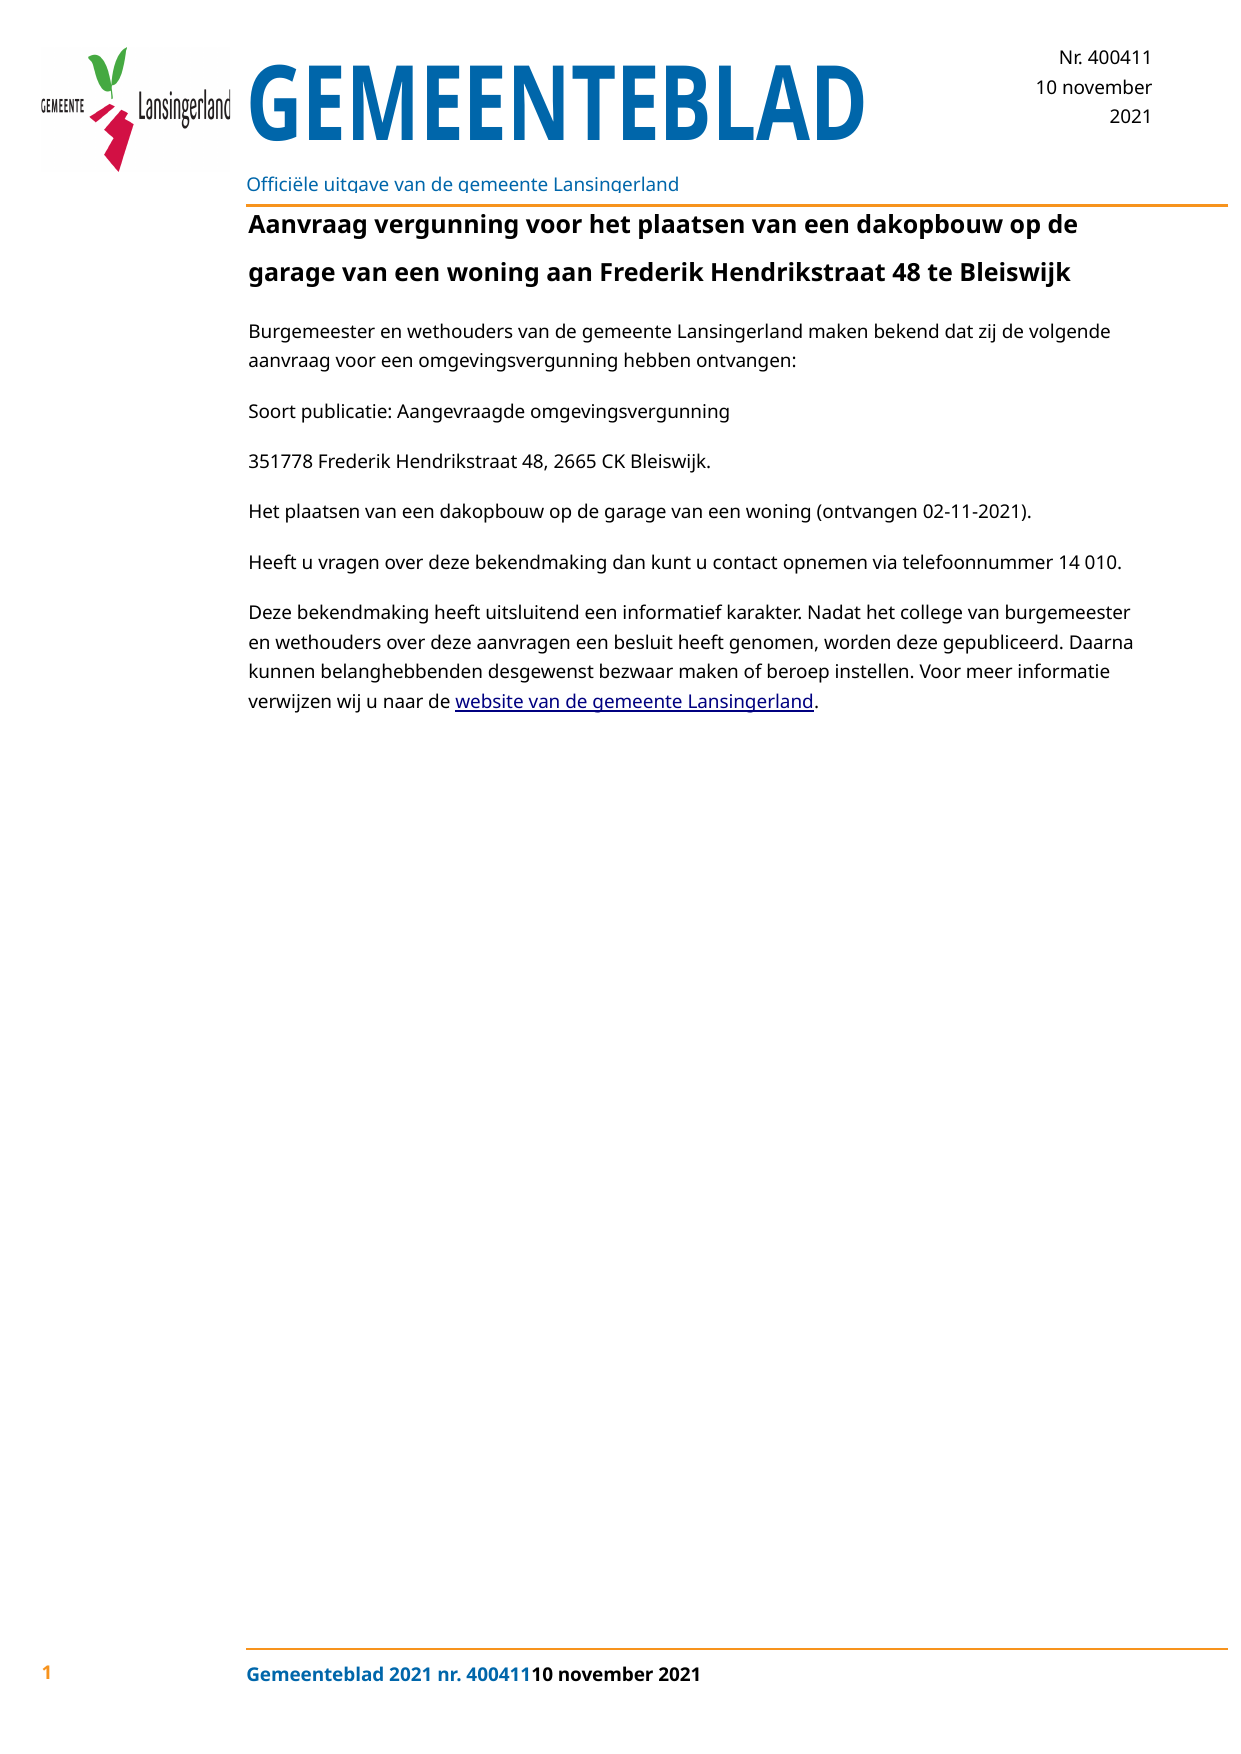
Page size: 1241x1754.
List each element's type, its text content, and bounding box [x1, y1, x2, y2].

text Soort publicatie: Aangevraagde omgevingsvergunning [248, 398, 1152, 424]
picture [41, 47, 231, 172]
text Heeft u vragen over deze bekendmaking dan kunt u contact opnemen via telefoonnummer 14 010. [248, 549, 1152, 575]
text Het plaatsen van een dakopbouw op de garage van een woning (ontvangen 02-11-2021). [248, 499, 1152, 524]
text Aanvraag vergunning voor het plaatsen van een dakopbouw op de garage van een woning aan Frederik Hendrikstraat 48 te Bleiswijk [248, 207, 1152, 288]
text 351778 Frederik Hendrikstraat 48, 2665 CK Bleiswijk. [248, 448, 1152, 474]
text Burgemeester en wethouders van de gemeente Lansingerland maken bekend dat zij de volgende aanvraag voor een omgevingsvergunning hebben ontvangen: [248, 318, 1152, 373]
text Deze bekendmaking heeft uitsluitend een informatief karakter. Nadat het college van burgemeester en wethouders over deze aanvragen een besluit heeft genomen, worden deze gepubliceerd. Daarna kunnen belanghebbenden desgewenst bezwaar maken of beroep instellen. Voor meer informatie verwijzen wij u naar de website van de gemeente Lansingerland. [248, 599, 1152, 714]
